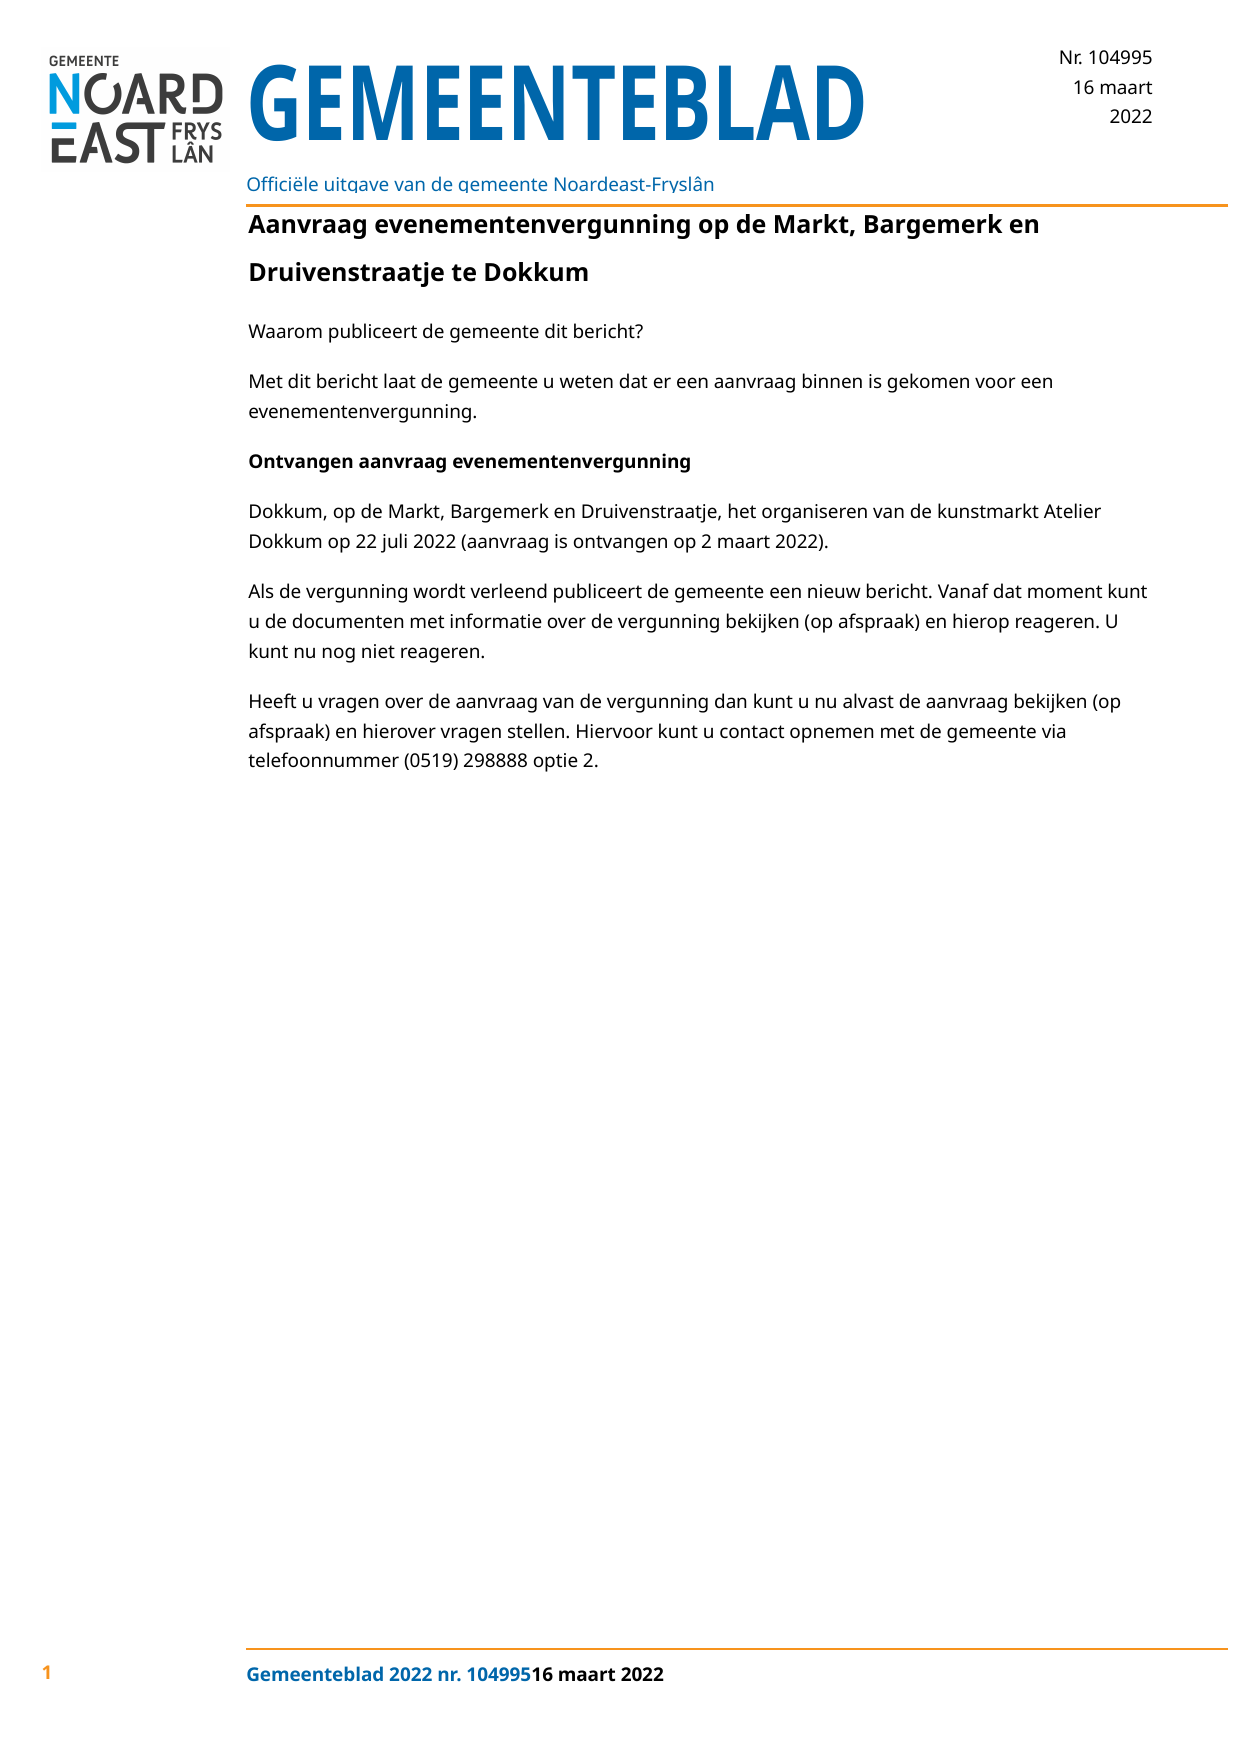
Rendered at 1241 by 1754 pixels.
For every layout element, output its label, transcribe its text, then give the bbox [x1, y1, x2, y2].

text Met dit bericht laat de gemeente u weten dat er een aanvraag binnen is gekomen voor een evenementenvergunning. [248, 368, 1152, 424]
text Ontvangen aanvraag evenementenvergunning [248, 448, 1152, 474]
text Waarom publiceert de gemeente dit bericht? [248, 318, 1152, 344]
text Aanvraag evenementenvergunning op de Markt, Bargemerk en Druivenstraatje te Dokkum [248, 207, 1152, 288]
text Als de vergunning wordt verleend publiceert de gemeente een nieuw bericht. Vanaf dat moment kunt u de documenten met informatie over de vergunning bekijken (op afspraak) en hierop reageren. U kunt nu nog niet reageren. [248, 579, 1152, 664]
text Dokkum, op de Markt, Bargemerk en Druivenstraatje, het organiseren van de kunstmarkt Atelier Dokkum op 22 juli 2022 (aanvraag is ontvangen op 2 maart 2022). [248, 499, 1152, 554]
picture [41, 47, 231, 172]
text Heeft u vragen over de aanvraag van de vergunning dan kunt u nu alvast de aanvraag bekijken (op afspraak) en hierover vragen stellen. Hiervoor kunt u contact opnemen met de gemeente via telefoonnummer (0519) 298888 optie 2. [248, 688, 1152, 773]
